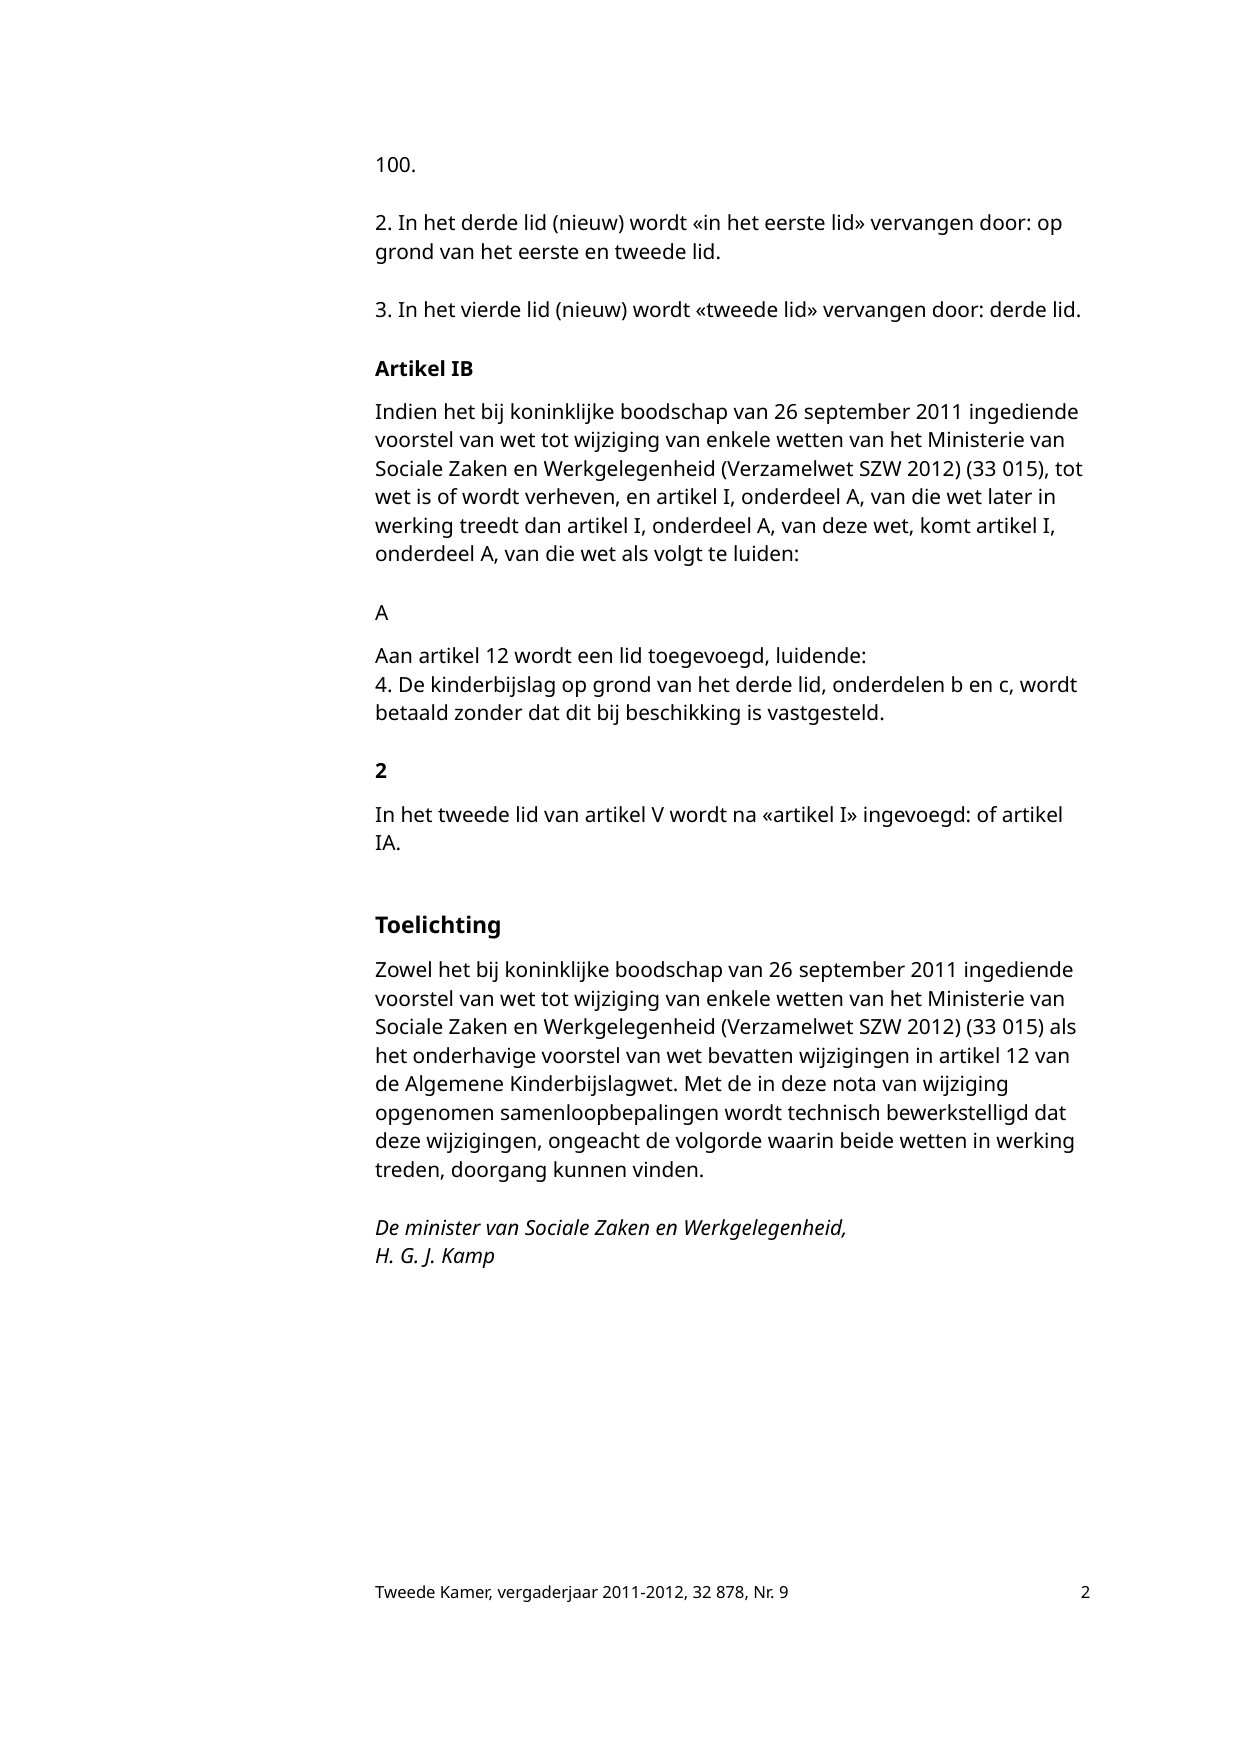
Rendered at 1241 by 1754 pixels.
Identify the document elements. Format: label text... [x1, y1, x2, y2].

text 2. In het derde lid (nieuw) wordt «in het eerste lid» vervangen door: op grond van het eerste en tweede lid. [375, 208, 1090, 265]
text In het tweede lid van artikel V wordt na «artikel I» ingevoegd: of artikel IA. [375, 800, 1090, 857]
text 2 [375, 757, 1090, 785]
text H. G. J. Kamp [375, 1242, 1090, 1270]
text De minister van Sociale Zaken en Werkgelegenheid, [375, 1213, 1090, 1242]
text A [375, 598, 1090, 626]
subtitle Toelichting [375, 909, 1090, 941]
text Indien het bij koninklijke boodschap van 26 september 2011 ingediende voorstel van wet tot wijziging van enkele wetten van het Ministerie van Sociale Zaken en Werkgelegenheid (Verzamelwet SZW 2012) (33 015), tot wet is of wordt verheven, en artikel I, onderdeel A, van die wet later in werking treedt dan artikel I, onderdeel A, van deze wet, komt artikel I, onderdeel A, van die wet als volgt te luiden: [375, 397, 1090, 568]
text Artikel IB [375, 354, 1090, 382]
text Aan artikel 12 wordt een lid toegevoegd, luidende: [375, 641, 1090, 670]
text Zowel het bij koninklijke boodschap van 26 september 2011 ingediende voorstel van wet tot wijziging van enkele wetten van het Ministerie van Sociale Zaken en Werkgelegenheid (Verzamelwet SZW 2012) (33 015) als het onderhavige voorstel van wet bevatten wijzigingen in artikel 12 van de Algemene Kinderbijslagwet. Met de in deze nota van wijziging opgenomen samenloopbepalingen wordt technisch bewerkstelligd dat deze wijzigingen, ongeacht de volgorde waarin beide wetten in werking treden, doorgang kunnen vinden. [375, 956, 1090, 1183]
text 100. [375, 150, 1090, 178]
text 3. In het vierde lid (nieuw) wordt «tweede lid» vervangen door: derde lid. [375, 295, 1090, 324]
text 4. De kinderbijslag op grond van het derde lid, onderdelen b en c, wordt betaald zonder dat dit bij beschikking is vastgesteld. [375, 670, 1090, 727]
